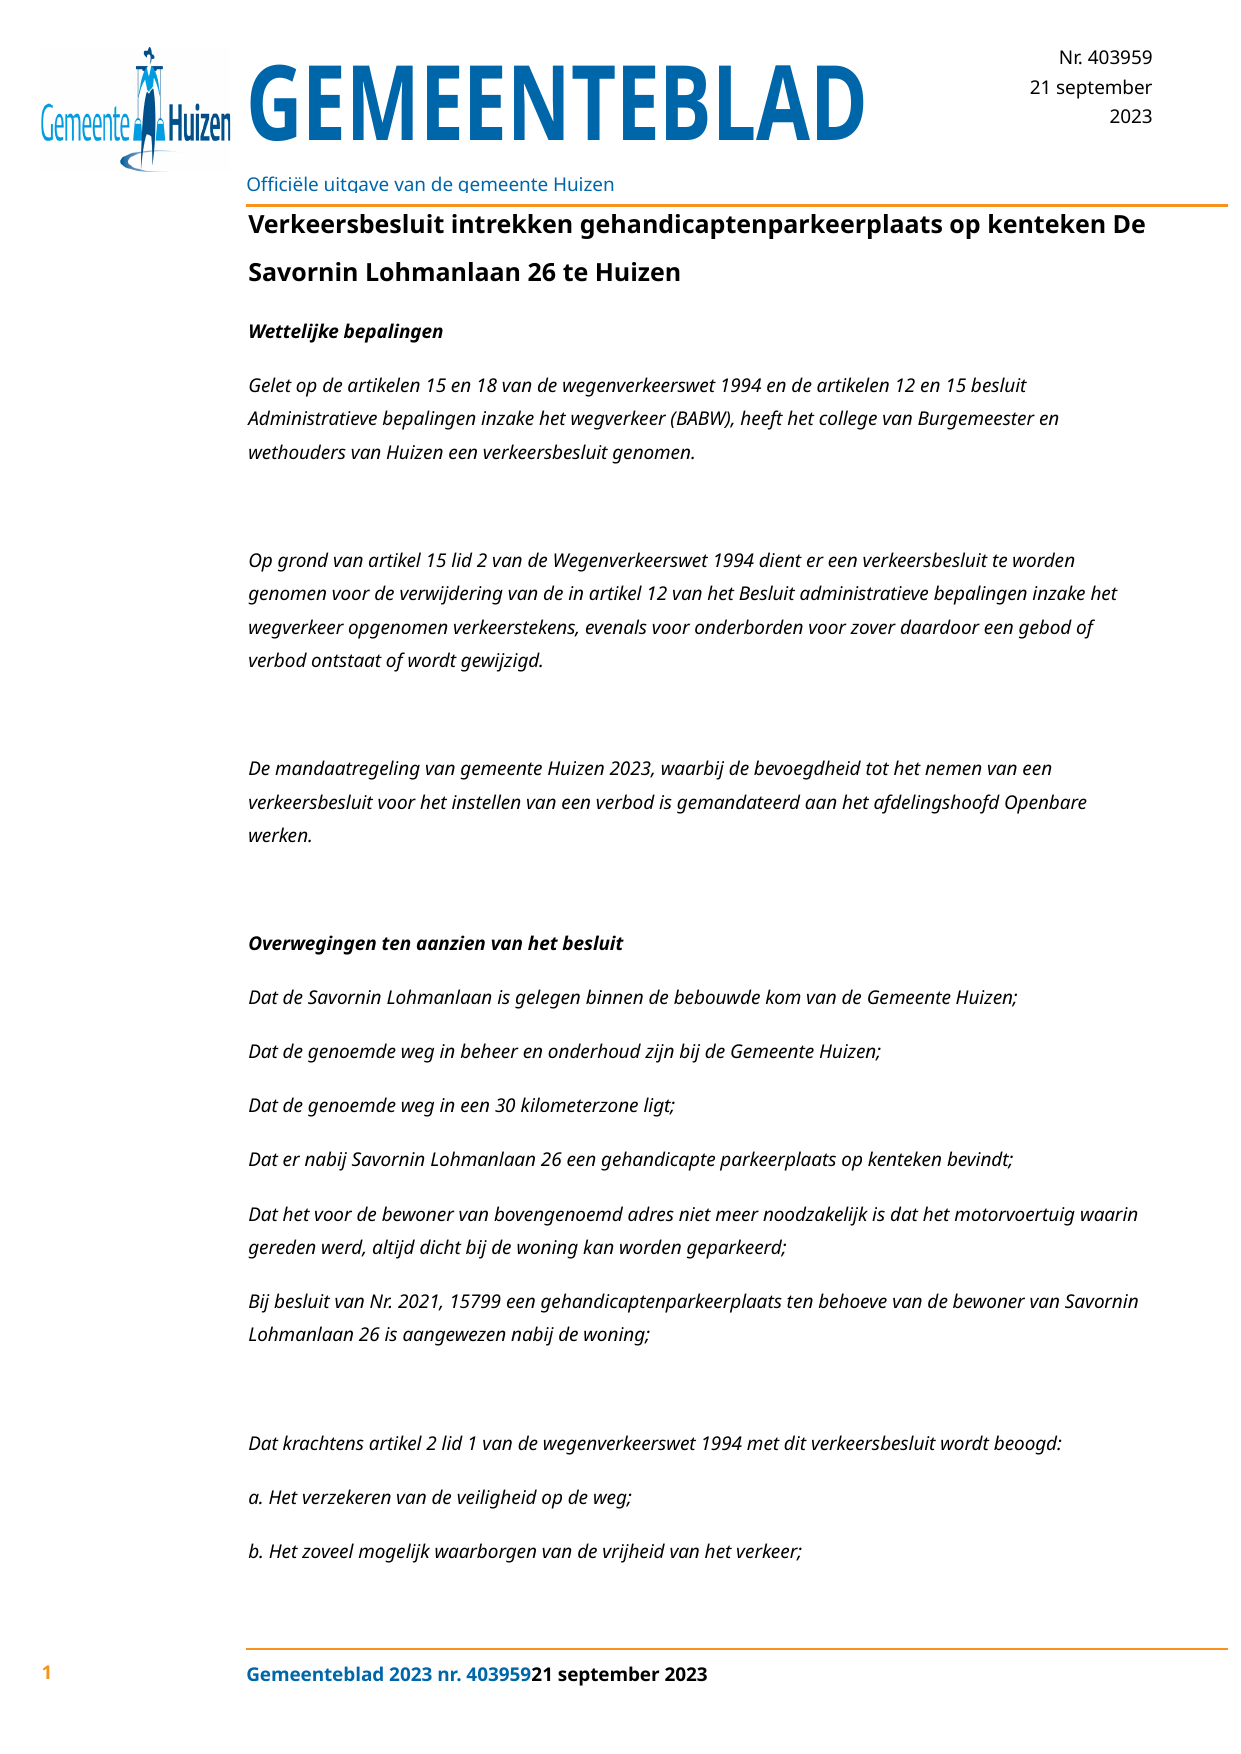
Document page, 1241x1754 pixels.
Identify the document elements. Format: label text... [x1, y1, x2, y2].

text b. Het zoveel mogelijk waarborgen van de vrijheid van het verkeer; [248, 1538, 1152, 1564]
text De mandaatregeling van gemeente Huizen 2023, waarbij de bevoegdheid tot het nemen van een verkeersbesluit voor het instellen van een verbod is gemandateerd aan het afdelingshoofd Openbare werken. [248, 755, 1152, 848]
text Bij besluit van Nr. 2021, 15799 een gehandicaptenparkeerplaats ten behoeve van de bewoner van Savornin Lohmanlaan 26 is aangewezen nabij de woning; [248, 1288, 1152, 1347]
text Dat de Savornin Lohmanlaan is gelegen binnen de bebouwde kom van de Gemeente Huizen; [248, 984, 1152, 1010]
text Overwegingen ten aanzien van het besluit [248, 930, 1152, 956]
text Verkeersbesluit intrekken gehandicaptenparkeerplaats op kenteken De Savornin Lohmanlaan 26 te Huizen [248, 207, 1152, 288]
text Dat krachtens artikel 2 lid 1 van de wegenverkeerswet 1994 met dit verkeersbesluit wordt beoogd: [248, 1430, 1152, 1456]
text Gelet op de artikelen 15 en 18 van de wegenverkeerswet 1994 en de artikelen 12 en 15 besluit Administratieve bepalingen inzake het wegverkeer (BABW), heeft het college van Burgemeester en wethouders van Huizen een verkeersbesluit genomen. [248, 372, 1152, 464]
text a. Het verzekeren van de veiligheid op de weg; [248, 1484, 1152, 1509]
text Op grond van artikel 15 lid 2 van de Wegenverkeerswet 1994 dient er een verkeersbesluit te worden genomen voor de verwijdering van de in artikel 12 van het Besluit administratieve bepalingen inzake het wegverkeer opgenomen verkeerstekens, evenals voor onderborden voor zover daardoor een gebod of verbod ontstaat of wordt gewijzigd. [248, 547, 1152, 673]
text Dat de genoemde weg in beheer en onderhoud zijn bij de Gemeente Huizen; [248, 1038, 1152, 1064]
text Dat het voor de bewoner van bovengenoemd adres niet meer noodzakelijk is dat het motorvoertuig waarin gereden werd, altijd dicht bij de woning kan worden geparkeerd; [248, 1201, 1152, 1260]
text Dat er nabij Savornin Lohmanlaan 26 een gehandicapte parkeerplaats op kenteken bevindt; [248, 1147, 1152, 1172]
text Dat de genoemde weg in een 30 kilometerzone ligt; [248, 1093, 1152, 1118]
text Wettelijke bepalingen [248, 318, 1152, 344]
picture [41, 47, 231, 172]
